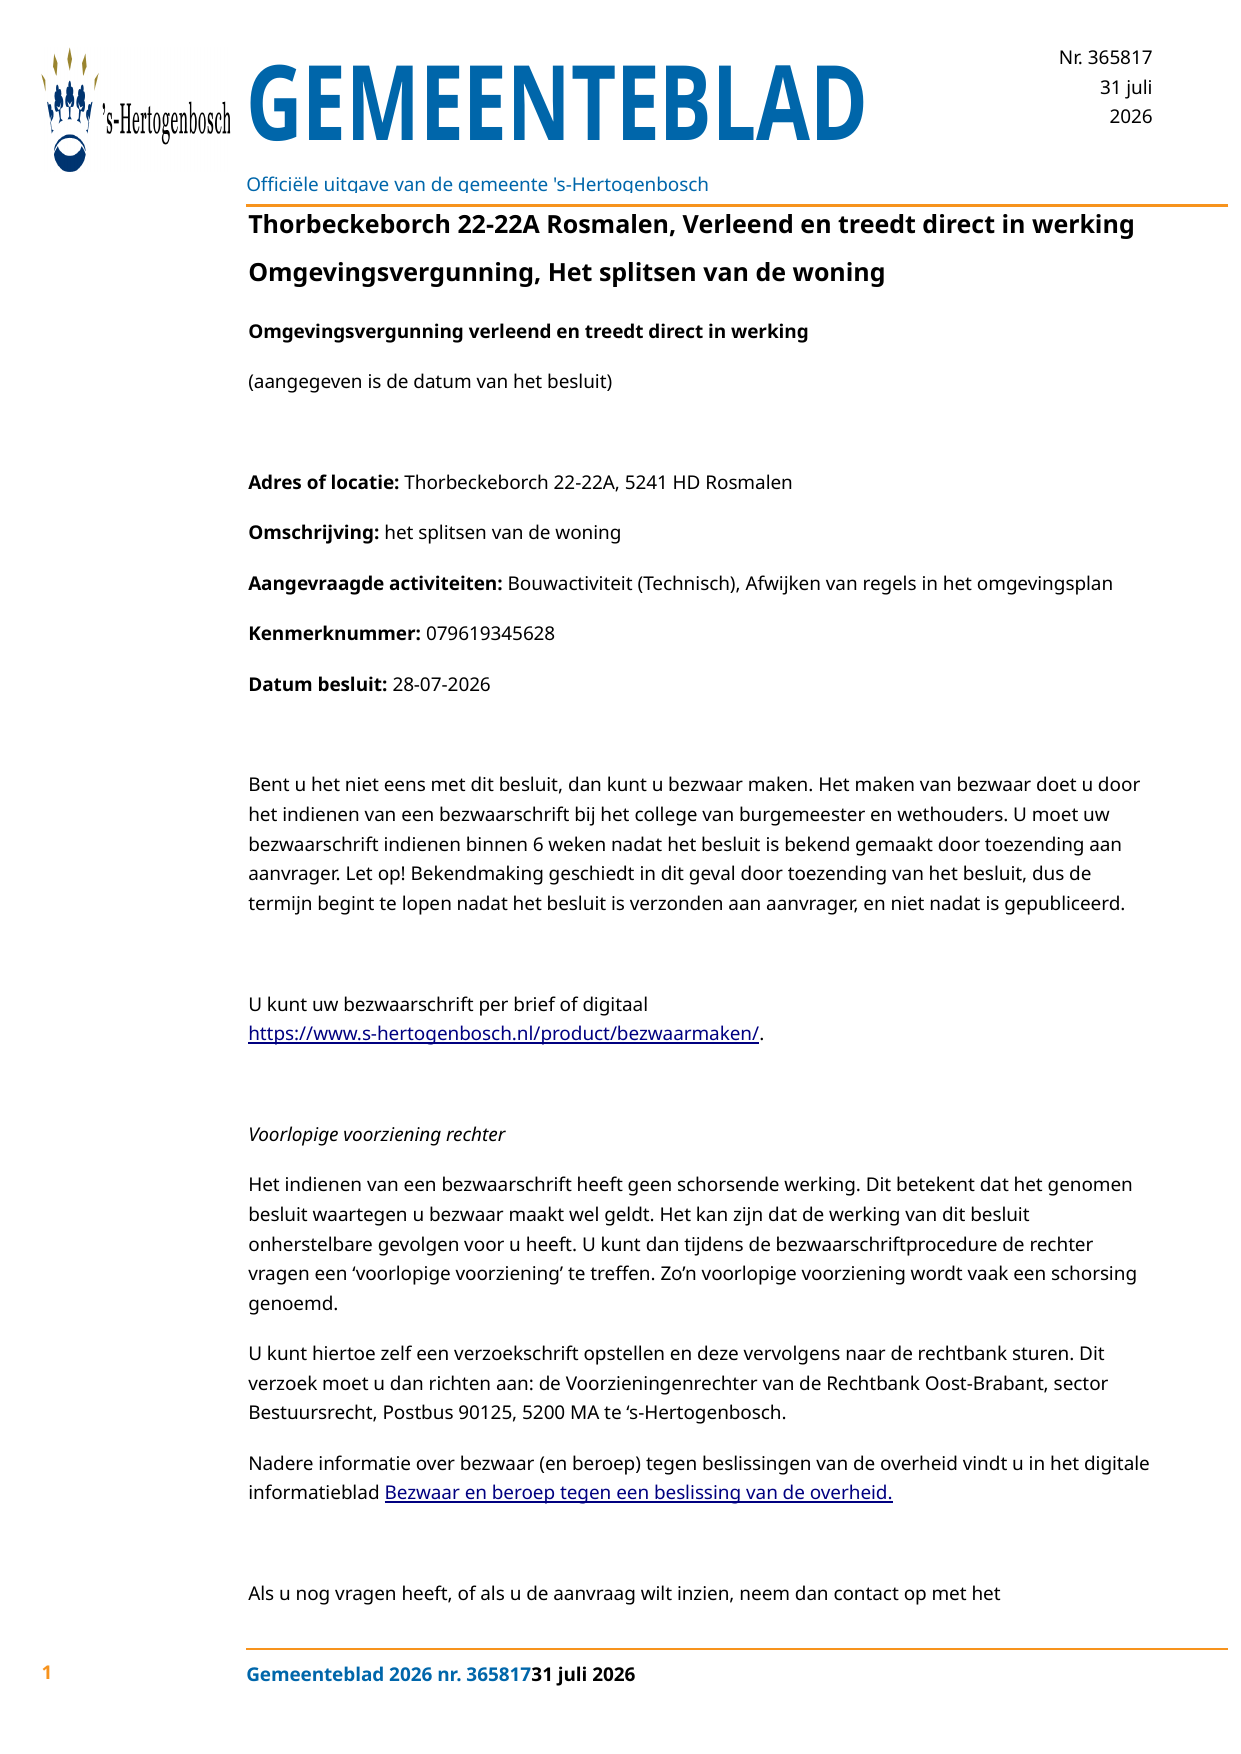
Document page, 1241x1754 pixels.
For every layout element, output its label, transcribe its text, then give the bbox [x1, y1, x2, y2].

text Adres of locatie: Thorbeckeborch 22-22A, 5241 HD Rosmalen [248, 469, 1152, 495]
text Omschrijving: het splitsen van de woning [248, 519, 1152, 545]
text U kunt uw bezwaarschrift per brief of digitaal https://www.s-hertogenbosch.nl/product/bezwaarmaken/. [248, 991, 1152, 1046]
text Als u nog vragen heeft, of als u de aanvraag wilt inzien, neem dan contact op met het [248, 1580, 1152, 1606]
text Het indienen van een bezwaarschrift heeft geen schorsende werking. Dit betekent dat het genomen besluit waartegen u bezwaar maakt wel geldt. Het kan zijn dat de werking van dit besluit onherstelbare gevolgen voor u heeft. U kunt dan tijdens de bezwaarschriftprocedure de rechter vragen een ‘voorlopige voorziening’ te treffen. Zo’n voorlopige voorziening wordt vaak een schorsing genoemd. [248, 1172, 1152, 1316]
text (aangegeven is de datum van het besluit) [248, 368, 1152, 394]
text Nadere informatie over bezwaar (en beroep) tegen beslissingen van de overheid vindt u in het digitale informatieblad Bezwaar en beroep tegen een beslissing van de overheid. [248, 1450, 1152, 1505]
text Voorlopige voorziening rechter [248, 1121, 1152, 1147]
text U kunt hiertoe zelf een verzoekschrift opstellen en deze vervolgens naar de rechtbank sturen. Dit verzoek moet u dan richten aan: de Voorzieningenrechter van de Rechtbank Oost-Brabant, sector Bestuursrecht, Postbus 90125, 5200 MA te ‘s-Hertogenbosch. [248, 1340, 1152, 1425]
text Aangevraagde activiteiten: Bouwactiviteit (Technisch), Afwijken van regels in het omgevingsplan [248, 570, 1152, 596]
text Kenmerknummer: 079619345628 [248, 620, 1152, 646]
text Datum besluit: 28-07-2026 [248, 671, 1152, 697]
text Bent u het niet eens met dit besluit, dan kunt u bezwaar maken. Het maken van bezwaar doet u door het indienen van een bezwaarschrift bij het college van burgemeester en wethouders. U moet uw bezwaarschrift indienen binnen 6 weken nadat het besluit is bekend gemaakt door toezending aan aanvrager. Let op! Bekendmaking geschiedt in dit geval door toezending van het besluit, dus de termijn begint te lopen nadat het besluit is verzonden aan aanvrager, en niet nadat is gepubliceerd. [248, 772, 1152, 916]
text Thorbeckeborch 22-22A Rosmalen, Verleend en treedt direct in werking Omgevingsvergunning, Het splitsen van de woning [248, 207, 1152, 288]
text Omgevingsvergunning verleend en treedt direct in werking [248, 318, 1152, 344]
picture [41, 47, 231, 172]
